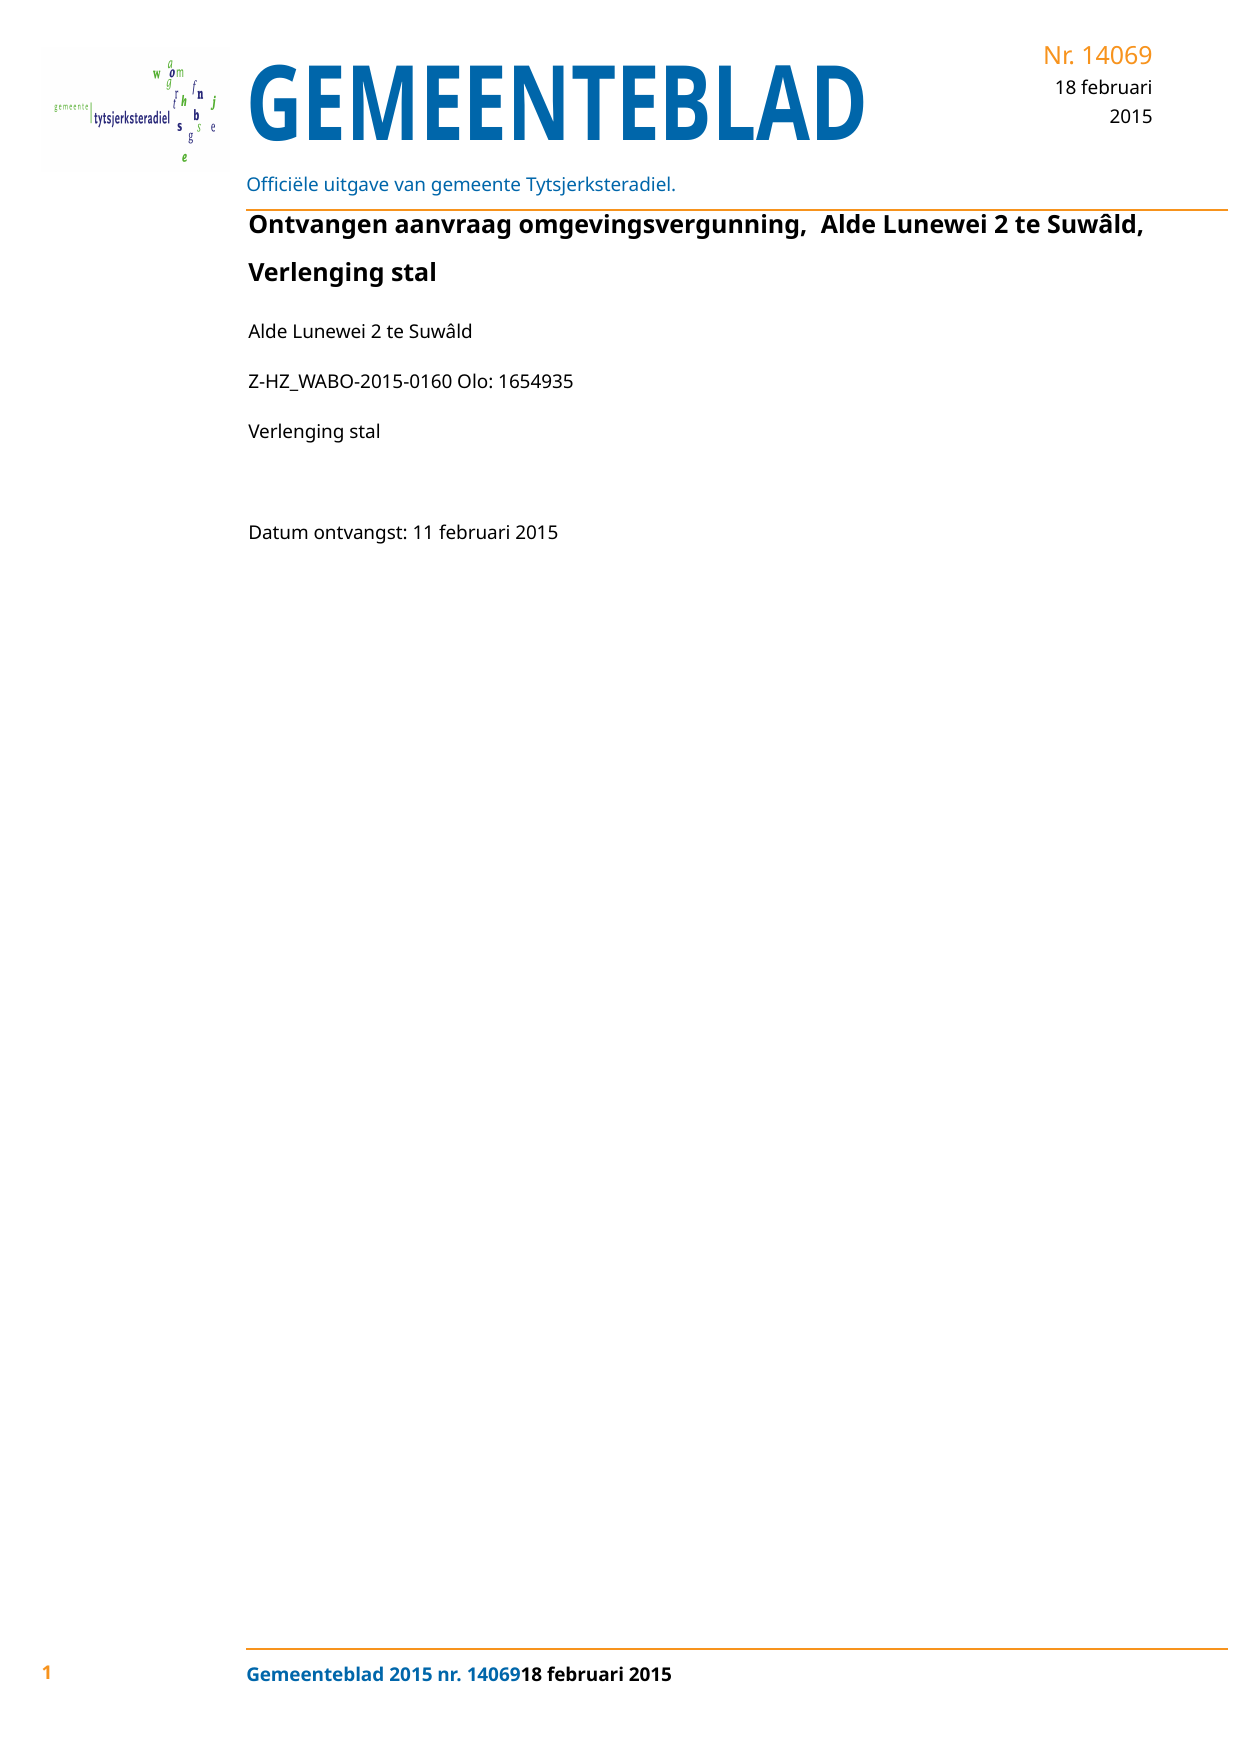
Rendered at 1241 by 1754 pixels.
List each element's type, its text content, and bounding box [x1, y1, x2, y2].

text Ontvangen aanvraag omgevingsvergunning, Alde Lunewei 2 te Suwâld, Verlenging stal [248, 211, 1152, 288]
text Alde Lunewei 2 te Suwâld [248, 318, 1152, 344]
text Verlenging stal [248, 419, 1152, 444]
text Z-HZ_WABO-2015-0160 Olo: 1654935 [248, 368, 1152, 394]
text Datum ontvangst: 11 februari 2015 [248, 519, 1152, 545]
picture [41, 47, 231, 172]
